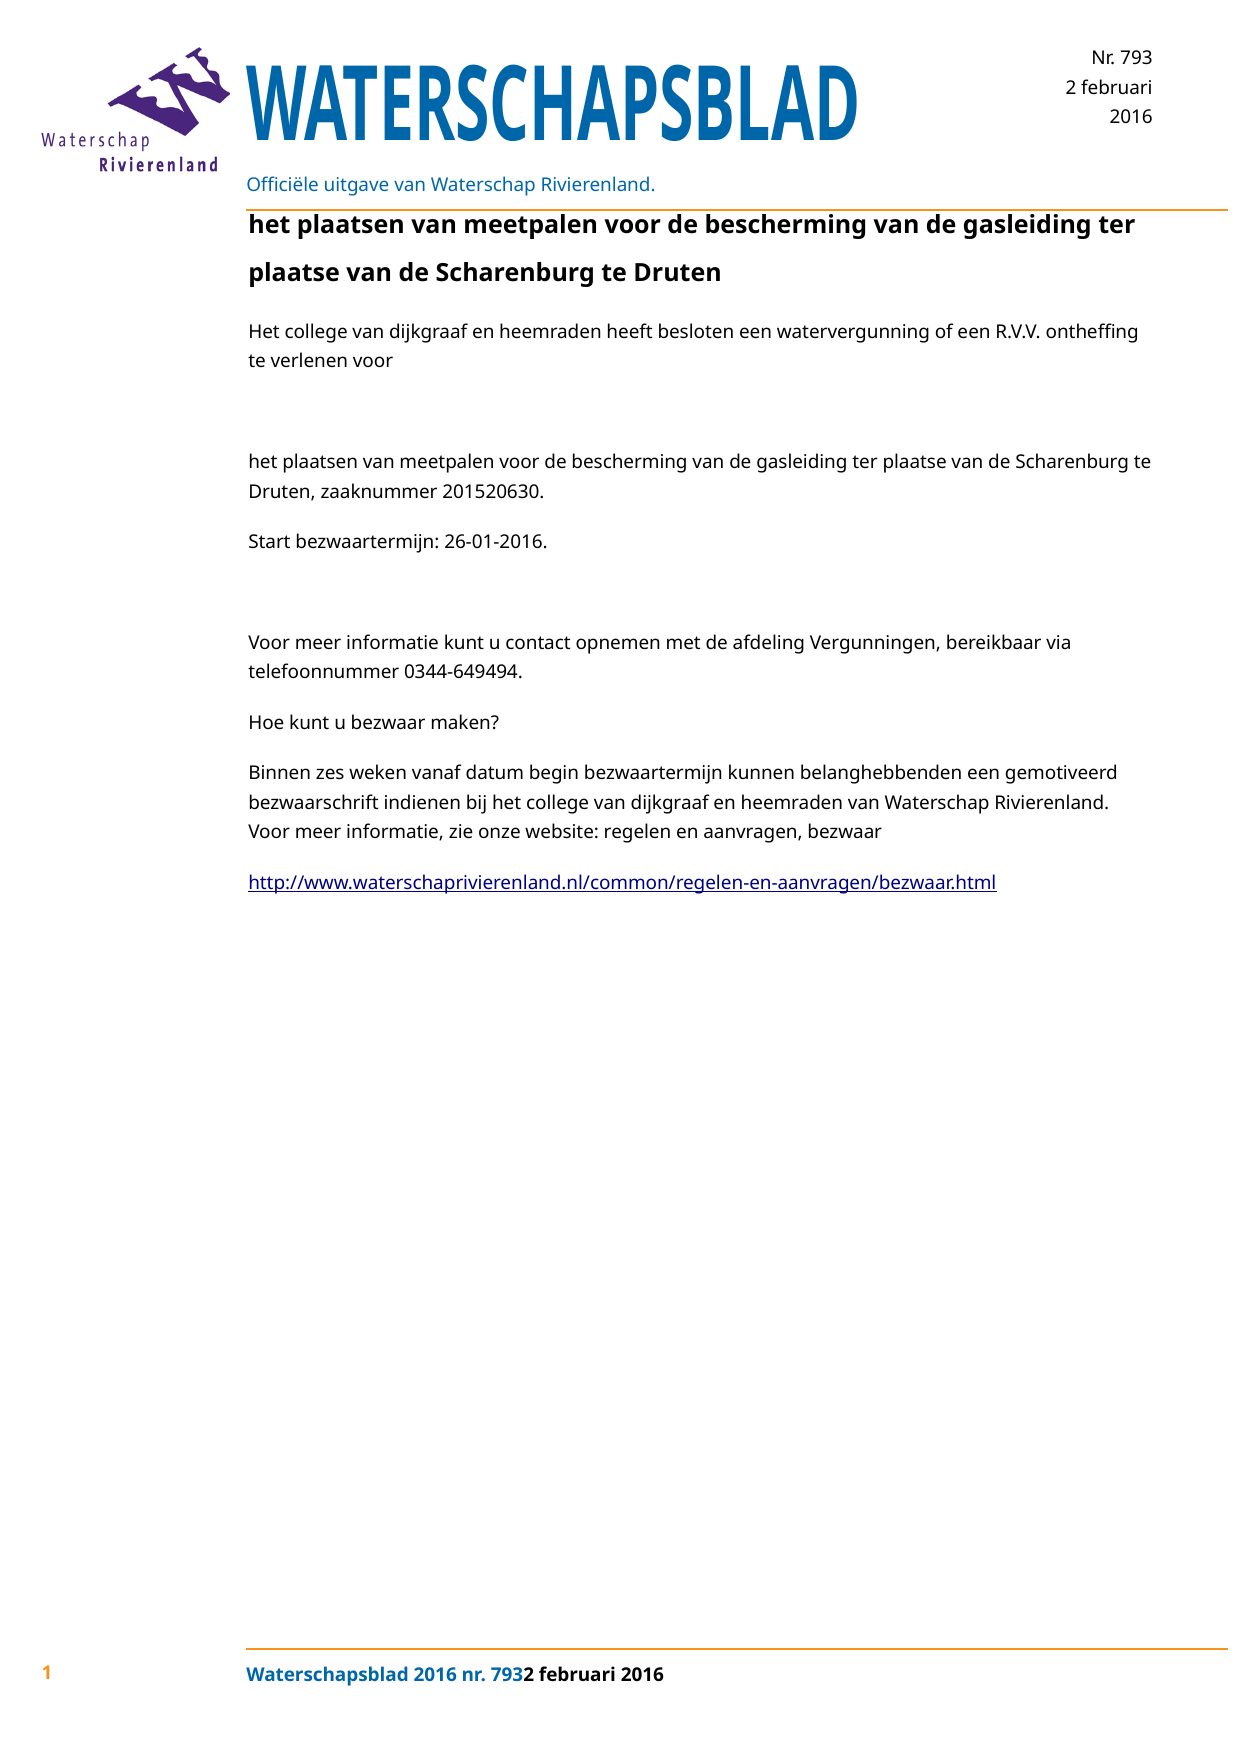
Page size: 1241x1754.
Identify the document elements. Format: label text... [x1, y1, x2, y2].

text Hoe kunt u bezwaar maken? [248, 709, 1152, 735]
text het plaatsen van meetpalen voor de bescherming van de gasleiding ter plaatse van de Scharenburg te Druten, zaaknummer 201520630. [248, 448, 1152, 504]
picture [41, 47, 231, 172]
text Voor meer informatie kunt u contact opnemen met de afdeling Vergunningen, bereikbaar via telefoonnummer 0344-649494. [248, 629, 1152, 684]
text het plaatsen van meetpalen voor de bescherming van de gasleiding ter plaatse van de Scharenburg te Druten [248, 211, 1152, 288]
text Binnen zes weken vanaf datum begin bezwaartermijn kunnen belanghebbenden een gemotiveerd bezwaarschrift indienen bij het college van dijkgraaf en heemraden van Waterschap Rivierenland. Voor meer informatie, zie onze website: regelen en aanvragen, bezwaar [248, 759, 1152, 844]
text http://www.waterschaprivierenland.nl/common/regelen-en-aanvragen/bezwaar.html [248, 869, 1152, 895]
text Start bezwaartermijn: 26-01-2016. [248, 528, 1152, 554]
text Het college van dijkgraaf en heemraden heeft besloten een watervergunning of een R.V.V. ontheffing te verlenen voor [248, 318, 1152, 373]
